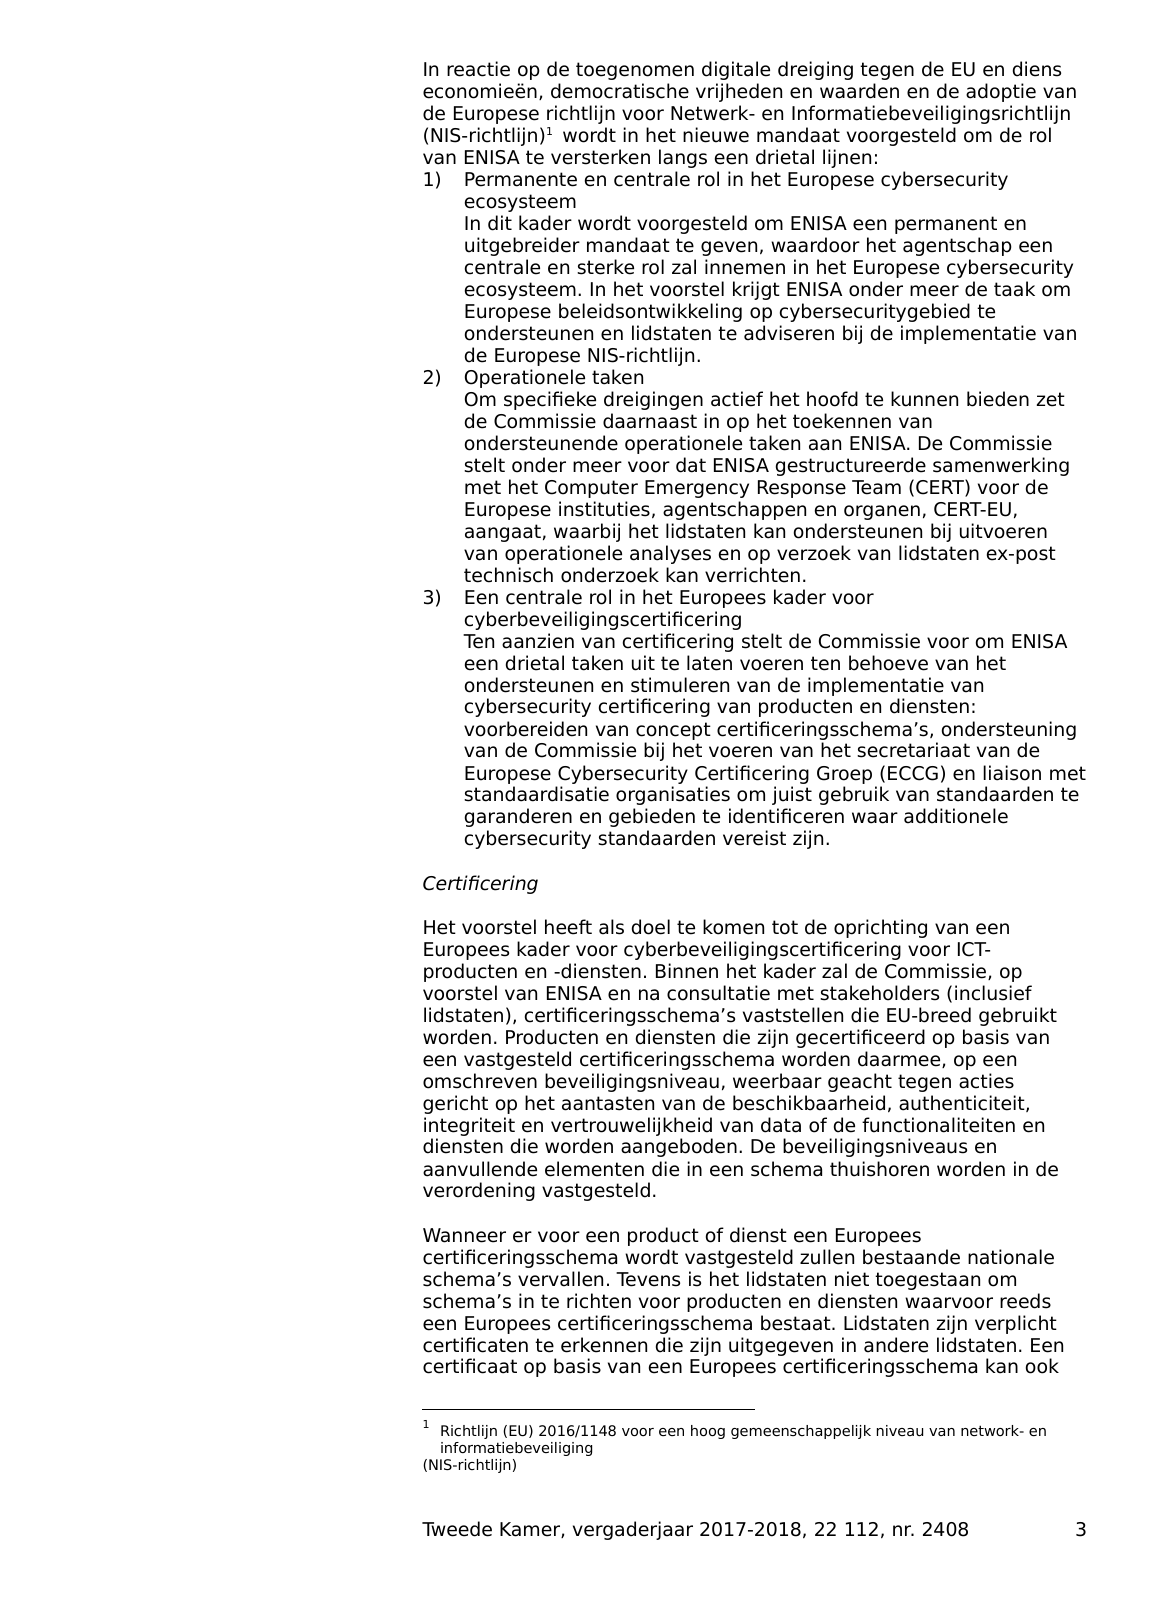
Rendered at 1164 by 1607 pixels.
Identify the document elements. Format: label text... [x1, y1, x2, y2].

text 1) Permanente en centrale rol in het Europese cybersecurity ecosysteem [422, 169, 1087, 213]
text (NIS-richtlijn) [422, 1457, 1087, 1474]
text Om specifieke dreigingen actief het hoofd te kunnen bieden zet de Commissie daarnaast in op het toekennen van ondersteunende operationele taken aan ENISA. De Commissie stelt onder meer voor dat ENISA gestructureerde samenwerking met het Computer Emergency Response Team (CERT) voor de Europese instituties, agentschappen en organen, CERT-EU, aangaat, waarbij het lidstaten kan ondersteunen bij uitvoeren van operationele analyses en op verzoek van lidstaten ex-post technisch onderzoek kan verrichten. [464, 389, 1087, 587]
text In reactie op de toegenomen digitale dreiging tegen de EU en diens economieën, democratische vrijheden en waarden en de adoptie van de Europese richtlijn voor Netwerk- en Informatiebeveiligingsrichtlijn (NIS-richtlijn) wordt in het nieuwe mandaat voorgesteld om de rol van ENISA te versterken langs een drietal lijnen: [422, 59, 1087, 169]
text Richtlijn (EU) 2016/1148 voor een hoog gemeenschappelijk niveau van network- en informatiebeveiliging [422, 1418, 1087, 1457]
text 2) Operationele taken [422, 367, 1087, 389]
text In dit kader wordt voorgesteld om ENISA een permanent en uitgebreider mandaat te geven, waardoor het agentschap een centrale en sterke rol zal innemen in het Europese cybersecurity ecosysteem. In het voorstel krijgt ENISA onder meer de taak om Europese beleidsontwikkeling op cybersecuritygebied te ondersteunen en lidstaten te adviseren bij de implementatie van de Europese NIS-richtlijn. [464, 213, 1087, 367]
text Het voorstel heeft als doel te komen tot de oprichting van een Europees kader voor cyberbeveiligingscertificering voor ICT-producten en -diensten. Binnen het kader zal de Commissie, op voorstel van ENISA en na consultatie met stakeholders (inclusief lidstaten), certificeringsschema’s vaststellen die EU-breed gebruikt worden. Producten en diensten die zijn gecertificeerd op basis van een vastgesteld certificeringsschema worden daarmee, op een omschreven beveiligingsniveau, weerbaar geacht tegen acties gericht op het aantasten van de beschikbaarheid, authenticiteit, integriteit en vertrouwelijkheid van data of de functionaliteiten en diensten die worden aangeboden. De beveiligingsniveaus en aanvullende elementen die in een schema thuishoren worden in de verordening vastgesteld. [422, 917, 1087, 1202]
text Wanneer er voor een product of dienst een Europees certificeringsschema wordt vastgesteld zullen bestaande nationale schema’s vervallen. Tevens is het lidstaten niet toegestaan om schema’s in te richten voor producten en diensten waarvoor reeds een Europees certificeringsschema bestaat. Lidstaten zijn verplicht certificaten te erkennen die zijn uitgegeven in andere lidstaten. Een certificaat op basis van een Europees certificeringsschema kan ook [422, 1224, 1087, 1378]
subtitle Certificering [422, 872, 1087, 894]
text 3) Een centrale rol in het Europees kader voor cyberbeveiligingscertificering [422, 587, 1087, 631]
text Ten aanzien van certificering stelt de Commissie voor om ENISA een drietal taken uit te laten voeren ten behoeve van het ondersteunen en stimuleren van de implementatie van cybersecurity certificering van producten en diensten: voorbereiden van concept certificeringsschema’s, ondersteuning van de Commissie bij het voeren van het secretariaat van de Europese Cybersecurity Certificering Groep (ECCG) en liaison met standaardisatie organisaties om juist gebruik van standaarden te garanderen en gebieden te identificeren waar additionele cybersecurity standaarden vereist zijn. [464, 631, 1087, 850]
